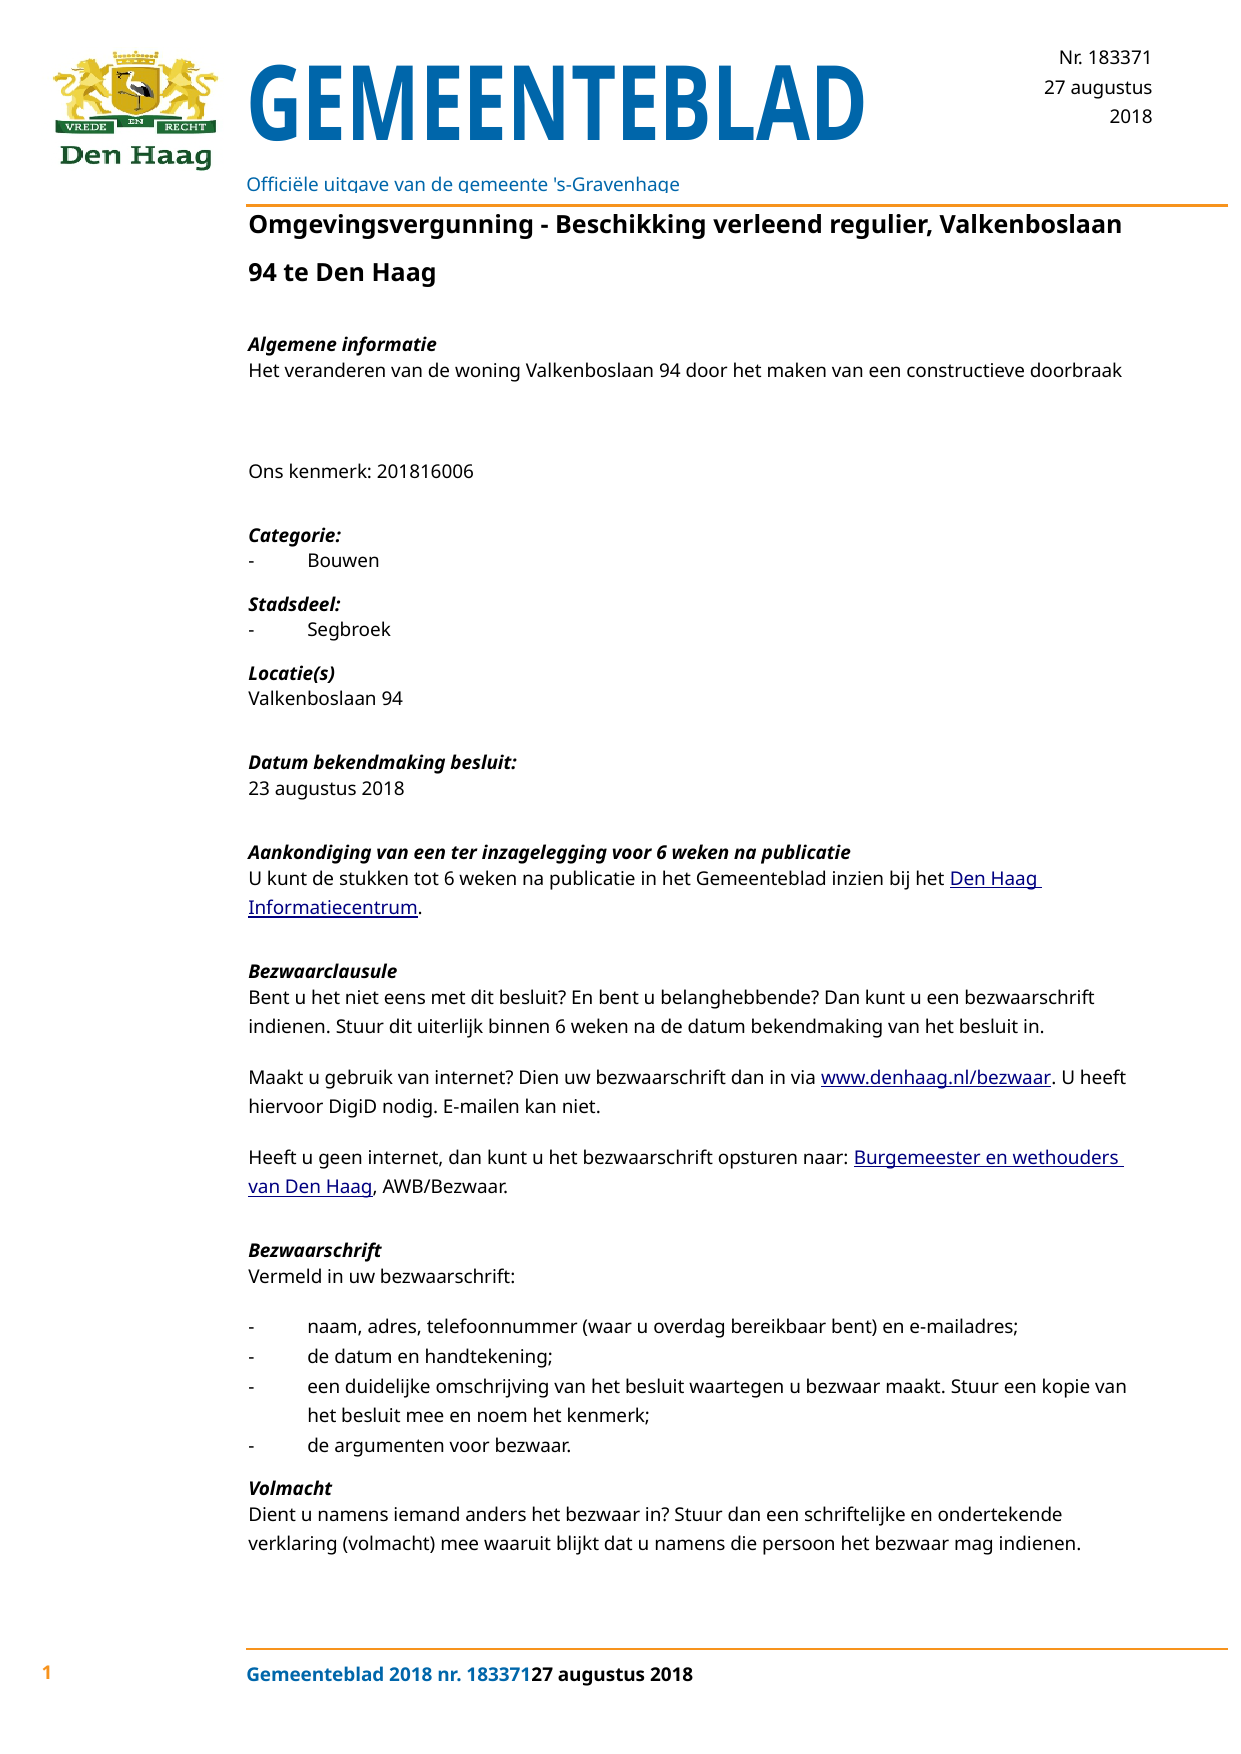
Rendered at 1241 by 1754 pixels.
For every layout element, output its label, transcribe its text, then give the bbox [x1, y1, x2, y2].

list de datum en handtekening; [248, 1343, 1152, 1369]
text Heeft u geen internet, dan kunt u het bezwaarschrift opsturen naar: Burgemeester en wethouders van Den Haag, AWB/Bezwaar. [248, 1144, 1152, 1199]
text Locatie(s) [248, 660, 1152, 685]
text Omgevingsvergunning - Beschikking verleend regulier, Valkenboslaan 94 te Den Haag [248, 207, 1152, 288]
text Categorie: [248, 522, 1152, 548]
text Datum bekendmaking besluit: [248, 749, 1152, 775]
text Stadsdeel: [248, 591, 1152, 617]
text Vermeld in uw bezwaarschrift: [248, 1263, 1152, 1289]
text U kunt de stukken tot 6 weken na publicatie in het Gemeenteblad inzien bij het Den Haag Informatiecentrum. [248, 865, 1152, 920]
text Volmacht [248, 1475, 1152, 1501]
list Bouwen [248, 548, 1152, 573]
text Maakt u gebruik van internet? Dien uw bezwaarschrift dan in via www.denhaag.nl/bezwaar. U heeft hiervoor DigiD nodig. E-mailen kan niet. [248, 1064, 1152, 1119]
text Aankondiging van een ter inzagelegging voor 6 weken na publicatie [248, 839, 1152, 865]
text 23 augustus 2018 [248, 775, 1152, 801]
text Algemene informatie [248, 331, 1152, 357]
picture [41, 47, 231, 172]
text Dient u namens iemand anders het bezwaar in? Stuur dan een schriftelijke en ondertekende verklaring (volmacht) mee waaruit blijkt dat u namens die persoon het bezwaar mag indienen. [248, 1501, 1152, 1556]
text Bezwaarclausule [248, 958, 1152, 984]
list een duidelijke omschrijving van het besluit waartegen u bezwaar maakt. Stuur een kopie van het besluit mee en noem het kenmerk; [248, 1373, 1152, 1428]
list de argumenten voor bezwaar. [248, 1432, 1152, 1458]
text Bent u het niet eens met dit besluit? En bent u belanghebbende? Dan kunt u een bezwaarschrift indienen. Stuur dit uiterlijk binnen 6 weken na de datum bekendmaking van het besluit in. [248, 984, 1152, 1039]
text Valkenboslaan 94 [248, 685, 1152, 711]
text Het veranderen van de woning Valkenboslaan 94 door het maken van een constructieve doorbraak [248, 357, 1152, 383]
list Segbroek [248, 617, 1152, 642]
text Ons kenmerk: 201816006 [248, 458, 1152, 484]
text Bezwaarschrift [248, 1238, 1152, 1263]
list naam, adres, telefoonnummer (waar u overdag bereikbaar bent) en e-mailadres; [248, 1314, 1152, 1339]
